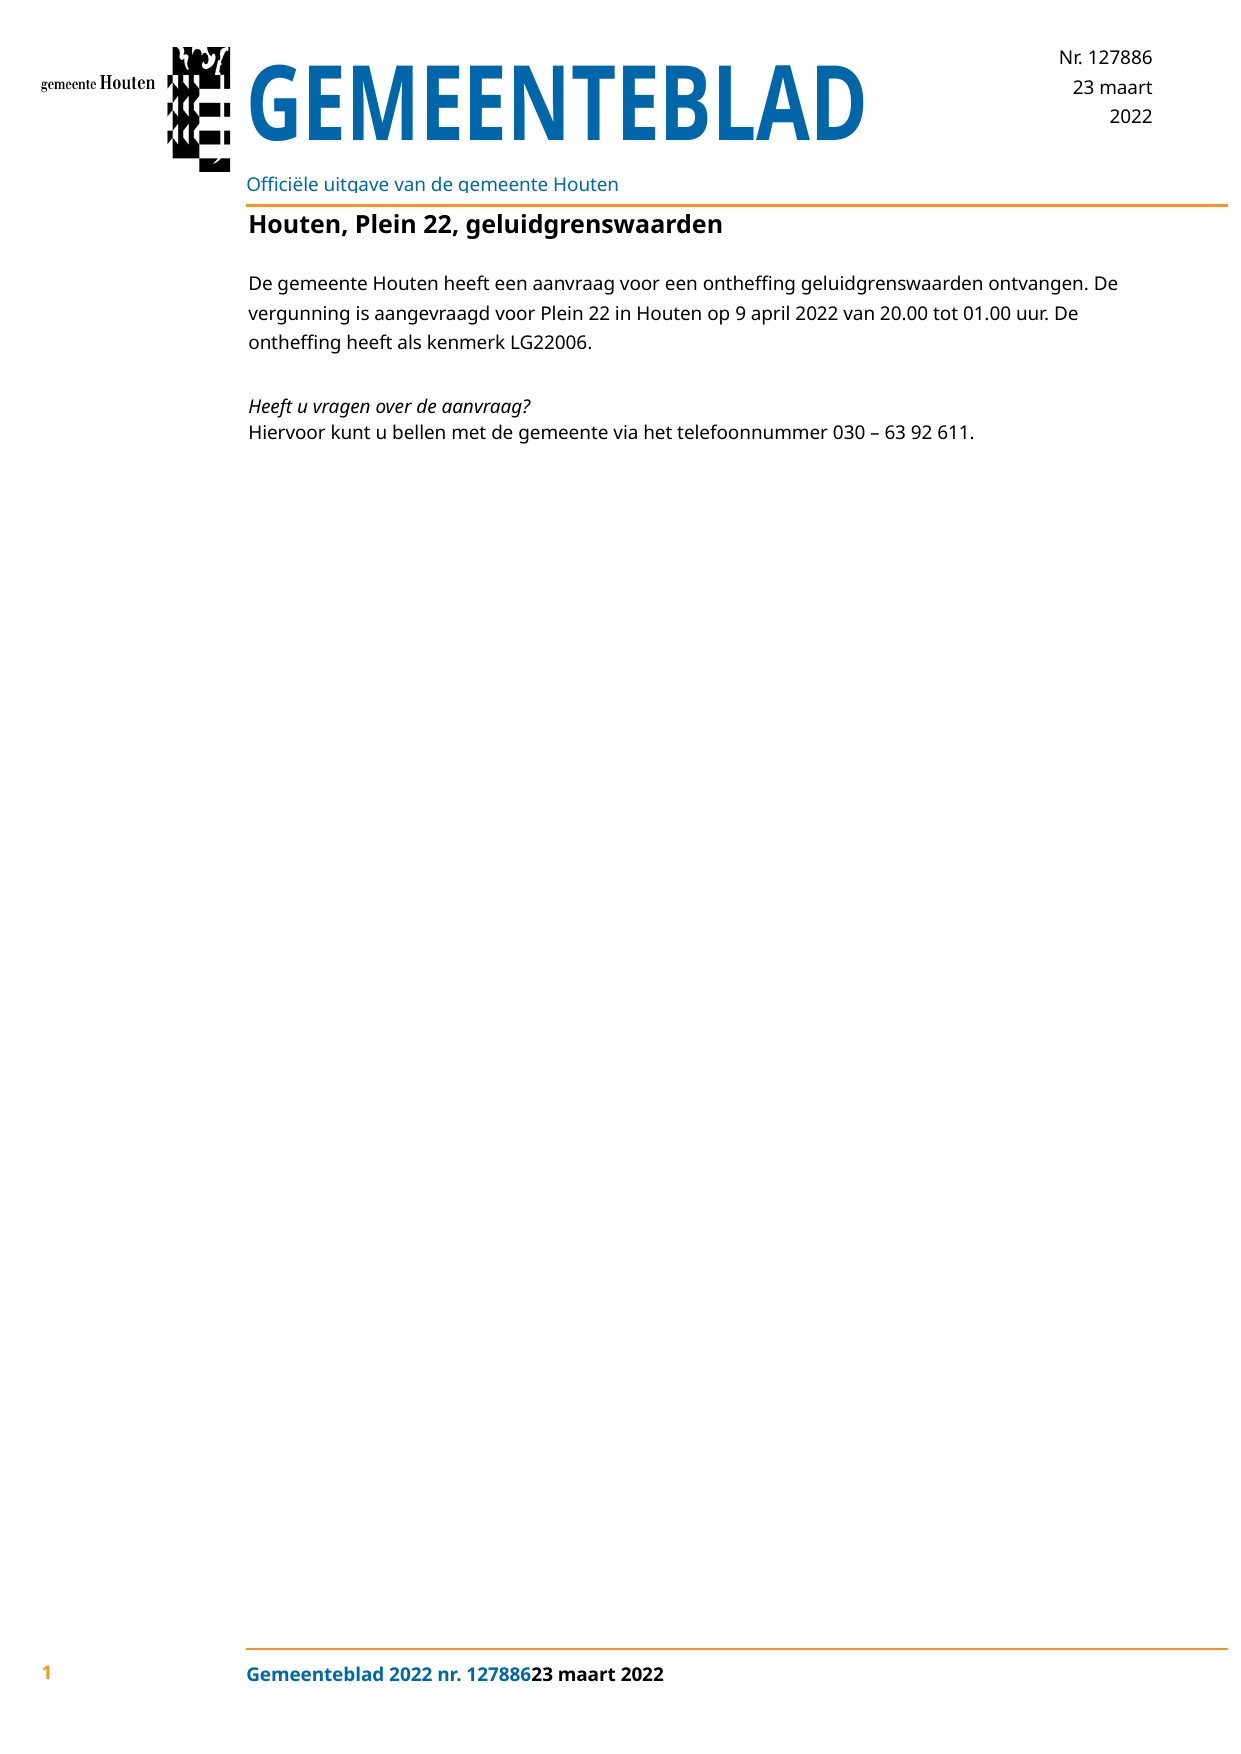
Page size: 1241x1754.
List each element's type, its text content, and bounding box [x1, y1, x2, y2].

text Heeft u vragen over de aanvraag? [248, 393, 1152, 419]
picture [41, 47, 231, 172]
text De gemeente Houten heeft een aanvraag voor een ontheffing geluidgrenswaarden ontvangen. De vergunning is aangevraagd voor Plein 22 in Houten op 9 april 2022 van 20.00 tot 01.00 uur. De ontheffing heeft als kenmerk LG22006. [248, 270, 1152, 355]
text Houten, Plein 22, geluidgrenswaarden [248, 207, 1152, 241]
text Hiervoor kunt u bellen met de gemeente via het telefoonnummer 030 – 63 92 611. [248, 419, 1152, 445]
